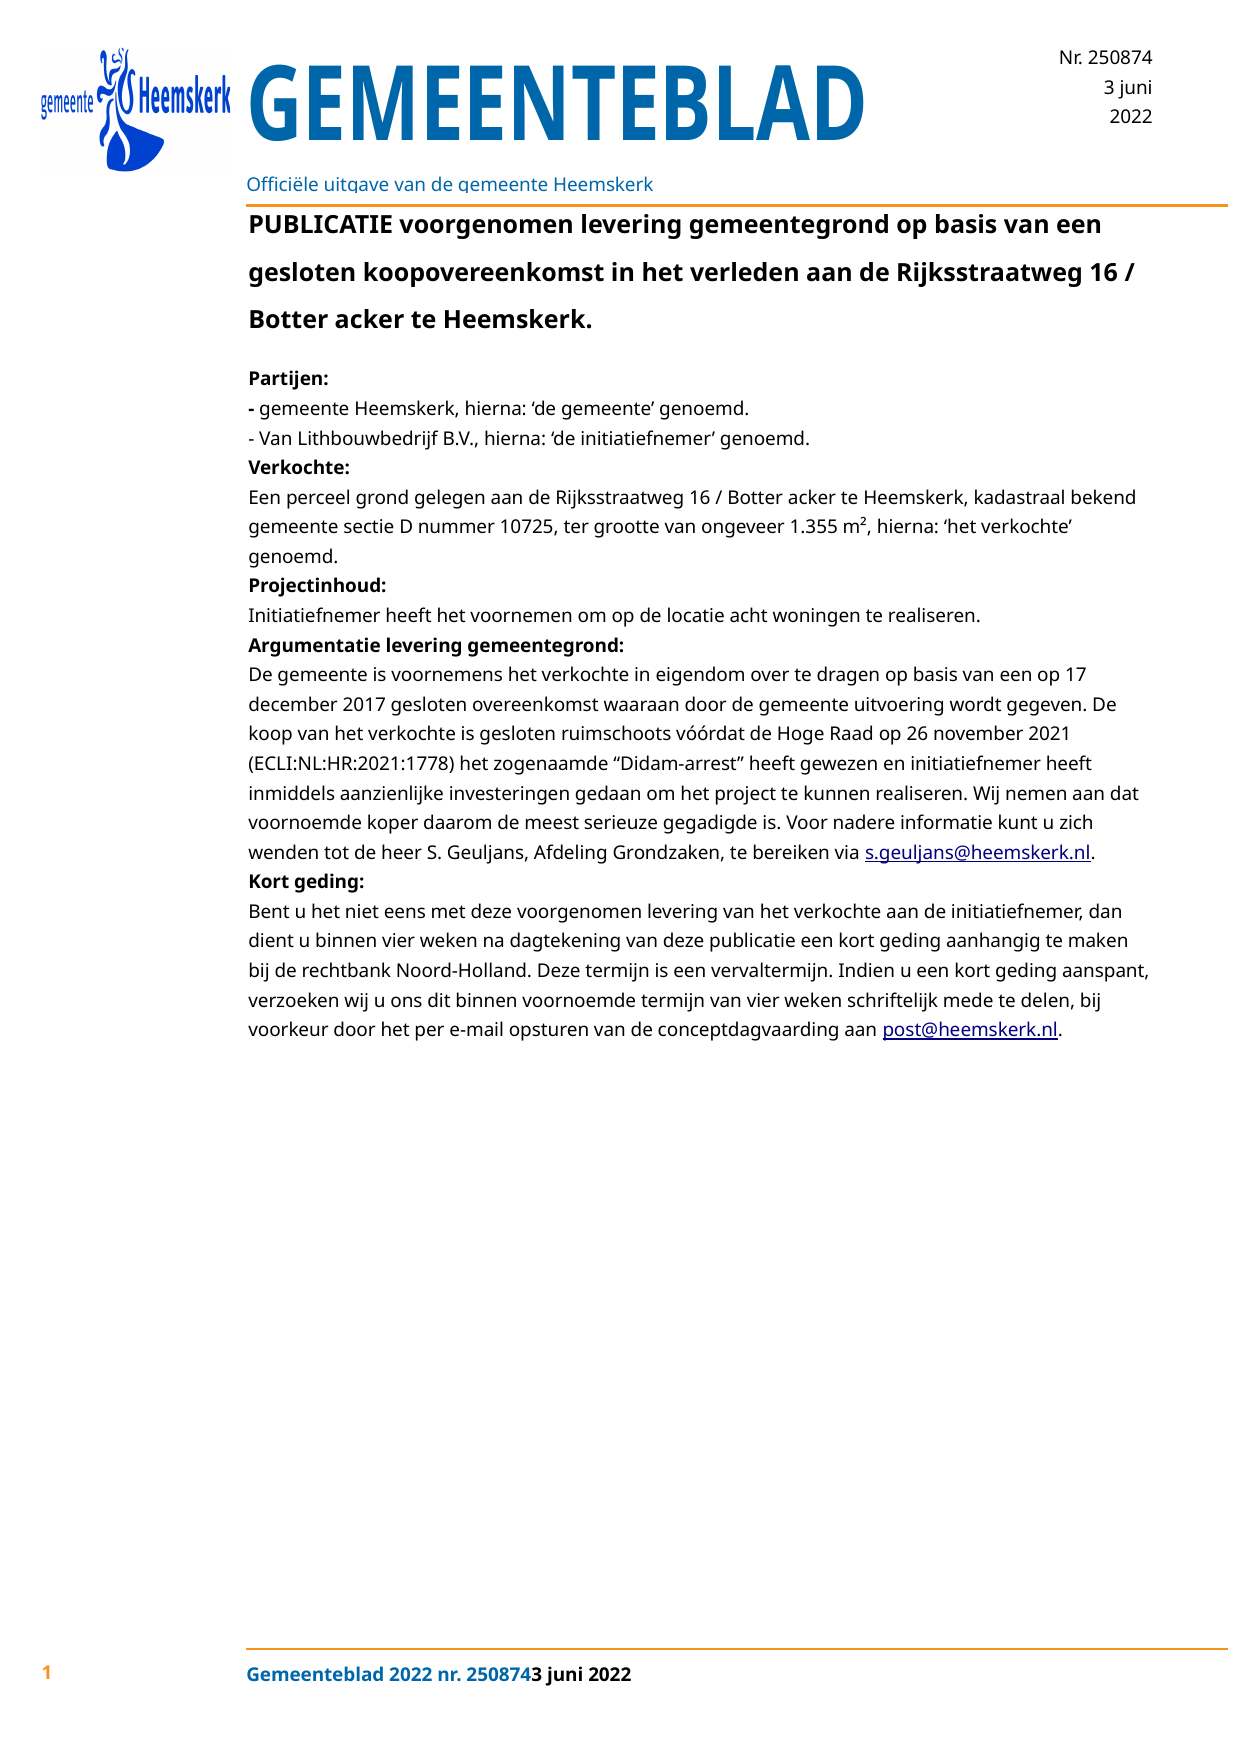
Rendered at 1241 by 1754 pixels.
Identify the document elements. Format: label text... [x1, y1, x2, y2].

text Initiatiefnemer heeft het voornemen om op de locatie acht woningen te realiseren. [248, 602, 1152, 628]
text Argumentatie levering gemeentegrond: [248, 632, 1152, 657]
text - Van Lithbouwbedrijf B.V., hierna: ‘de initiatiefnemer’ genoemd. [248, 425, 1152, 450]
text Partijen: [248, 366, 1152, 391]
text - gemeente Heemskerk, hierna: ‘de gemeente’ genoemd. [248, 395, 1152, 421]
text De gemeente is voornemens het verkochte in eigendom over te dragen op basis van een op 17 december 2017 gesloten overeenkomst waaraan door de gemeente uitvoering wordt gegeven. De koop van het verkochte is gesloten ruimschoots vóórdat de Hoge Raad op 26 november 2021 (ECLI:NL:HR:2021:1778) het zogenaamde “Didam-arrest” heeft gewezen en initiatiefnemer heeft inmiddels aanzienlijke investeringen gedaan om het project te kunnen realiseren. Wij nemen aan dat voornoemde koper daarom de meest serieuze gegadigde is. Voor nadere informatie kunt u zich wenden tot de heer S. Geuljans, Afdeling Grondzaken, te bereiken via s.geuljans@heemskerk.nl. [248, 661, 1152, 864]
text PUBLICATIE voorgenomen levering gemeentegrond op basis van een gesloten koopovereenkomst in het verleden aan de Rijksstraatweg 16 / Botter acker te Heemskerk. [248, 207, 1152, 336]
text Bent u het niet eens met deze voorgenomen levering van het verkochte aan de initiatiefnemer, dan dient u binnen vier weken na dagtekening van deze publicatie een kort geding aanhangig te maken bij de rechtbank Noord-Holland. Deze termijn is een vervaltermijn. Indien u een kort geding aanspant, verzoeken wij u ons dit binnen voornoemde termijn van vier weken schriftelijk mede te delen, bij voorkeur door het per e-mail opsturen van de conceptdagvaarding aan post@heemskerk.nl. [248, 898, 1152, 1042]
text Kort geding: [248, 868, 1152, 894]
text Projectinhoud: [248, 573, 1152, 598]
picture [41, 47, 231, 172]
text Verkochte: [248, 454, 1152, 480]
text Een perceel grond gelegen aan de Rijksstraatweg 16 / Botter acker te Heemskerk, kadastraal bekend gemeente sectie D nummer 10725, ter grootte van ongeveer 1.355 m², hierna: ‘het verkochte’ genoemd. [248, 484, 1152, 569]
